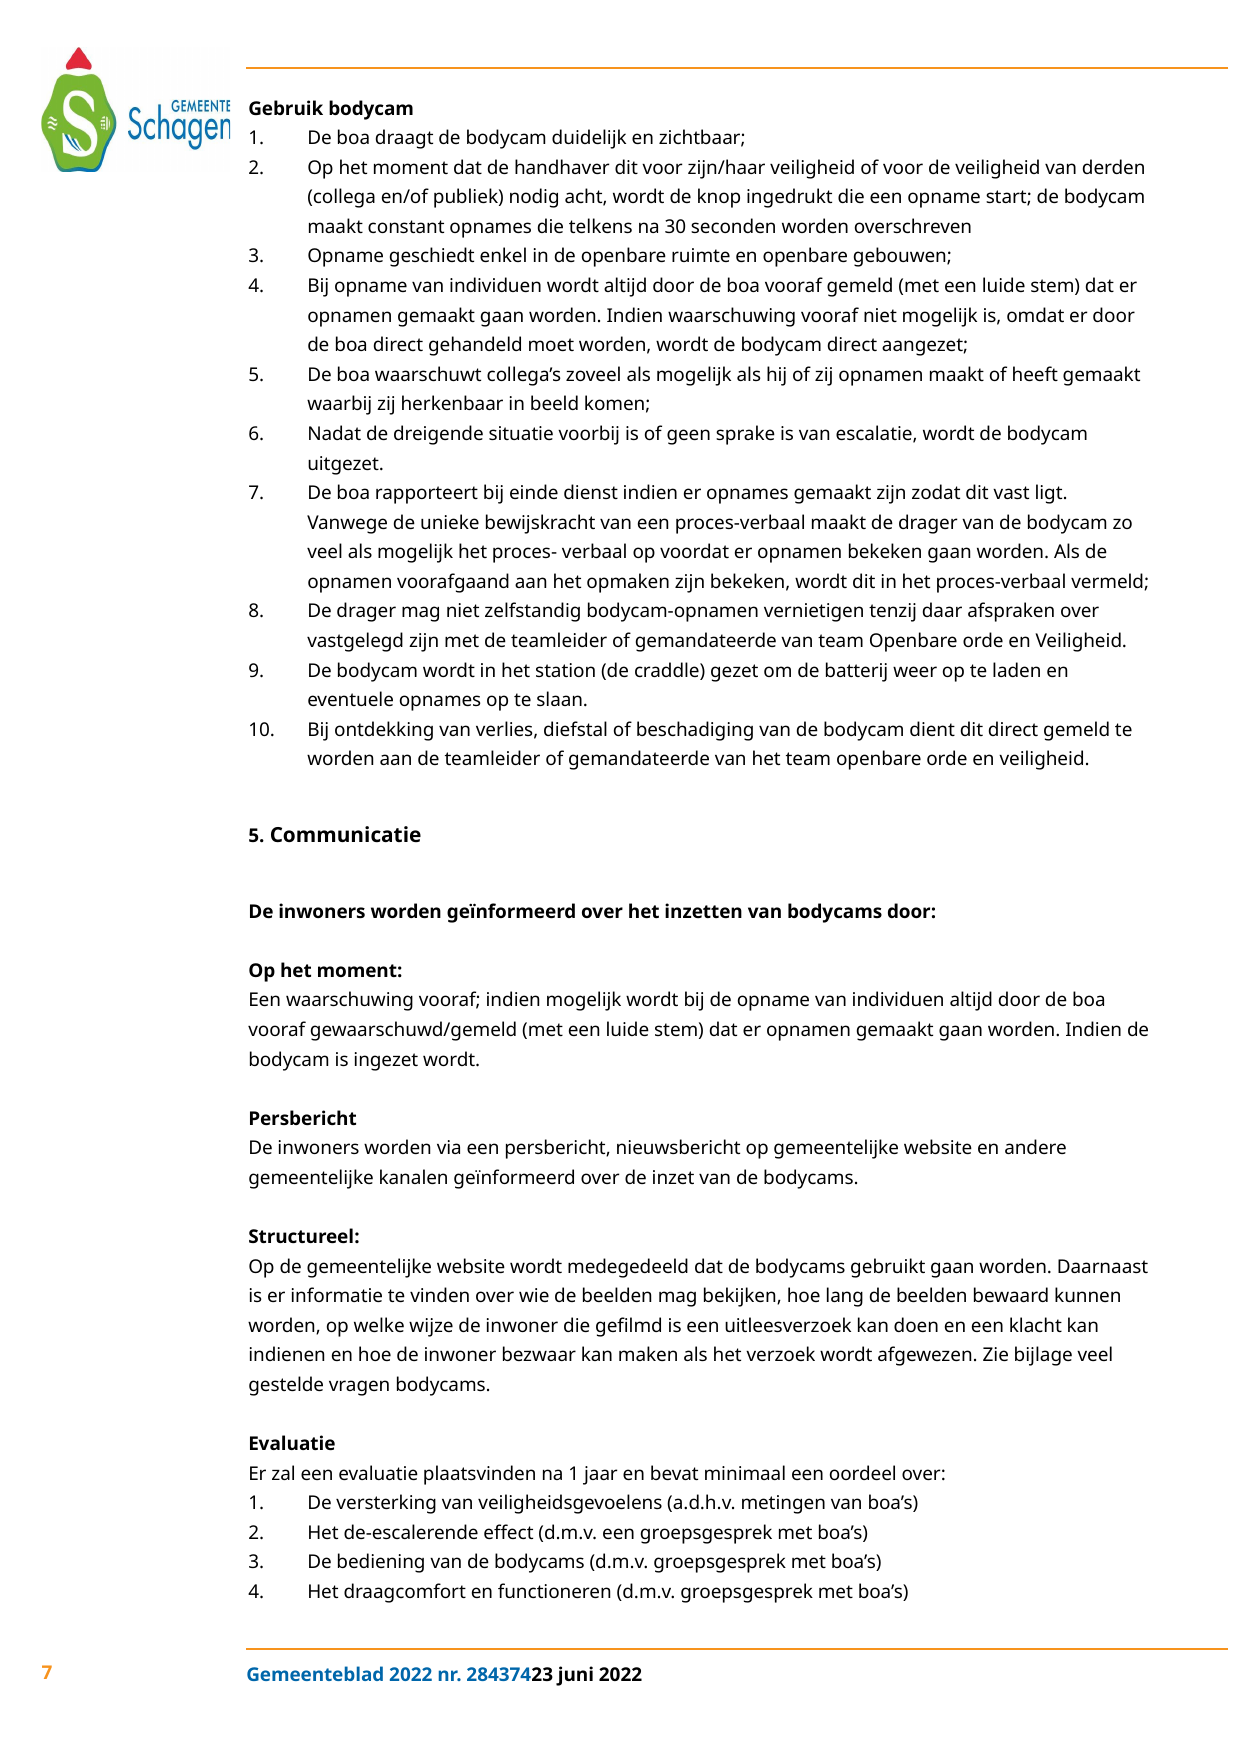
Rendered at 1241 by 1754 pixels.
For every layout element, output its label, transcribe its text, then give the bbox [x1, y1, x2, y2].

list De bediening van de bodycams (d.m.v. groepsgesprek met boa’s) [248, 1549, 1152, 1574]
text Evaluatie [248, 1430, 1152, 1456]
text Op het moment: [248, 957, 1152, 983]
text Een waarschuwing vooraf; indien mogelijk wordt bij de opname van individuen altijd door de boa vooraf gewaarschuwd/gemeld (met een luide stem) dat er opnamen gemaakt gaan worden. Indien de bodycam is ingezet wordt. [248, 987, 1152, 1072]
text Op de gemeentelijke website wordt medegedeeld dat de bodycams gebruikt gaan worden. Daarnaast is er informatie te vinden over wie de beelden mag bekijken, hoe lang de beelden bewaard kunnen worden, op welke wijze de inwoner die gefilmd is een uitleesverzoek kan doen en een klacht kan indienen en hoe de inwoner bezwaar kan maken als het verzoek wordt afgewezen. Zie bijlage veel gestelde vragen bodycams. [248, 1253, 1152, 1397]
text 5. Communicatie [248, 820, 1152, 849]
list Het de-escalerende effect (d.m.v. een groepsgesprek met boa’s) [248, 1519, 1152, 1545]
text Structureel: [248, 1223, 1152, 1249]
table_header Gebruik bodycam De boa draagt de bodycam duidelijk en zichtbaar; Op het moment dat de handhaver dit voor zijn/haar veiligheid of voor de veiligheid van derden (collega en/of publiek) nodig acht, wordt de knop ingedrukt die een opname start; de bodycam maakt constant opnames die telkens na 30 seconden worden overschreven Opname geschiedt enkel in de openbare ruimte en openbare gebouwen; Bij opname van individuen wordt altijd door de boa vooraf gemeld (met een luide stem) dat er opnamen gemaakt gaan worden. Indien waarschuwing vooraf niet mogelijk is, omdat er door de boa direct gehandeld moet worden, wordt de bodycam direct aangezet; De boa waarschuwt collega’s zoveel als mogelijk als hij of zij opnamen maakt of heeft gemaakt waarbij zij herkenbaar in beeld komen; Nadat de dreigende situatie voorbij is of geen sprake is van escalatie, wordt de bodycam uitgezet. De boa rapporteert bij einde dienst indien er opnames gemaakt zijn zodat dit vast ligt. Vanwege de unieke bewijskracht van een proces-verbaal maakt de drager van de bodycam zo veel als mogelijk het proces- verbaal op voordat er opnamen bekeken gaan worden. Als de opnamen voorafgaand aan het opmaken zijn bekeken, wordt dit in het proces-verbaal vermeld; De drager mag niet zelfstandig bodycam-opnamen vernietigen tenzij daar afspraken over vastgelegd zijn met de teamleider of gemandateerde van team Openbare orde en Veiligheid. De bodycam wordt in het station (de craddle) gezet om de batterij weer op te laden en eventuele opnames op te slaan. Bij ontdekking van verlies, diefstal of beschadiging van de bodycam dient dit direct gemeld te worden aan de teamleider of gemandateerde van het team openbare orde en veiligheid. [248, 95, 1152, 771]
list De versterking van veiligheidsgevoelens (a.d.h.v. metingen van boa’s) [248, 1489, 1152, 1515]
text Er zal een evaluatie plaatsvinden na 1 jaar en bevat minimaal een oordeel over: [248, 1460, 1152, 1486]
text Persbericht [248, 1105, 1152, 1131]
text De inwoners worden geïnformeerd over het inzetten van bodycams door: [248, 898, 1152, 924]
text De inwoners worden via een persbericht, nieuwsbericht op gemeentelijke website en andere gemeentelijke kanalen geïnformeerd over de inzet van de bodycams. [248, 1134, 1152, 1190]
list Het draagcomfort en functioneren (d.m.v. groepsgesprek met boa’s) [248, 1578, 1152, 1604]
picture [41, 47, 231, 172]
